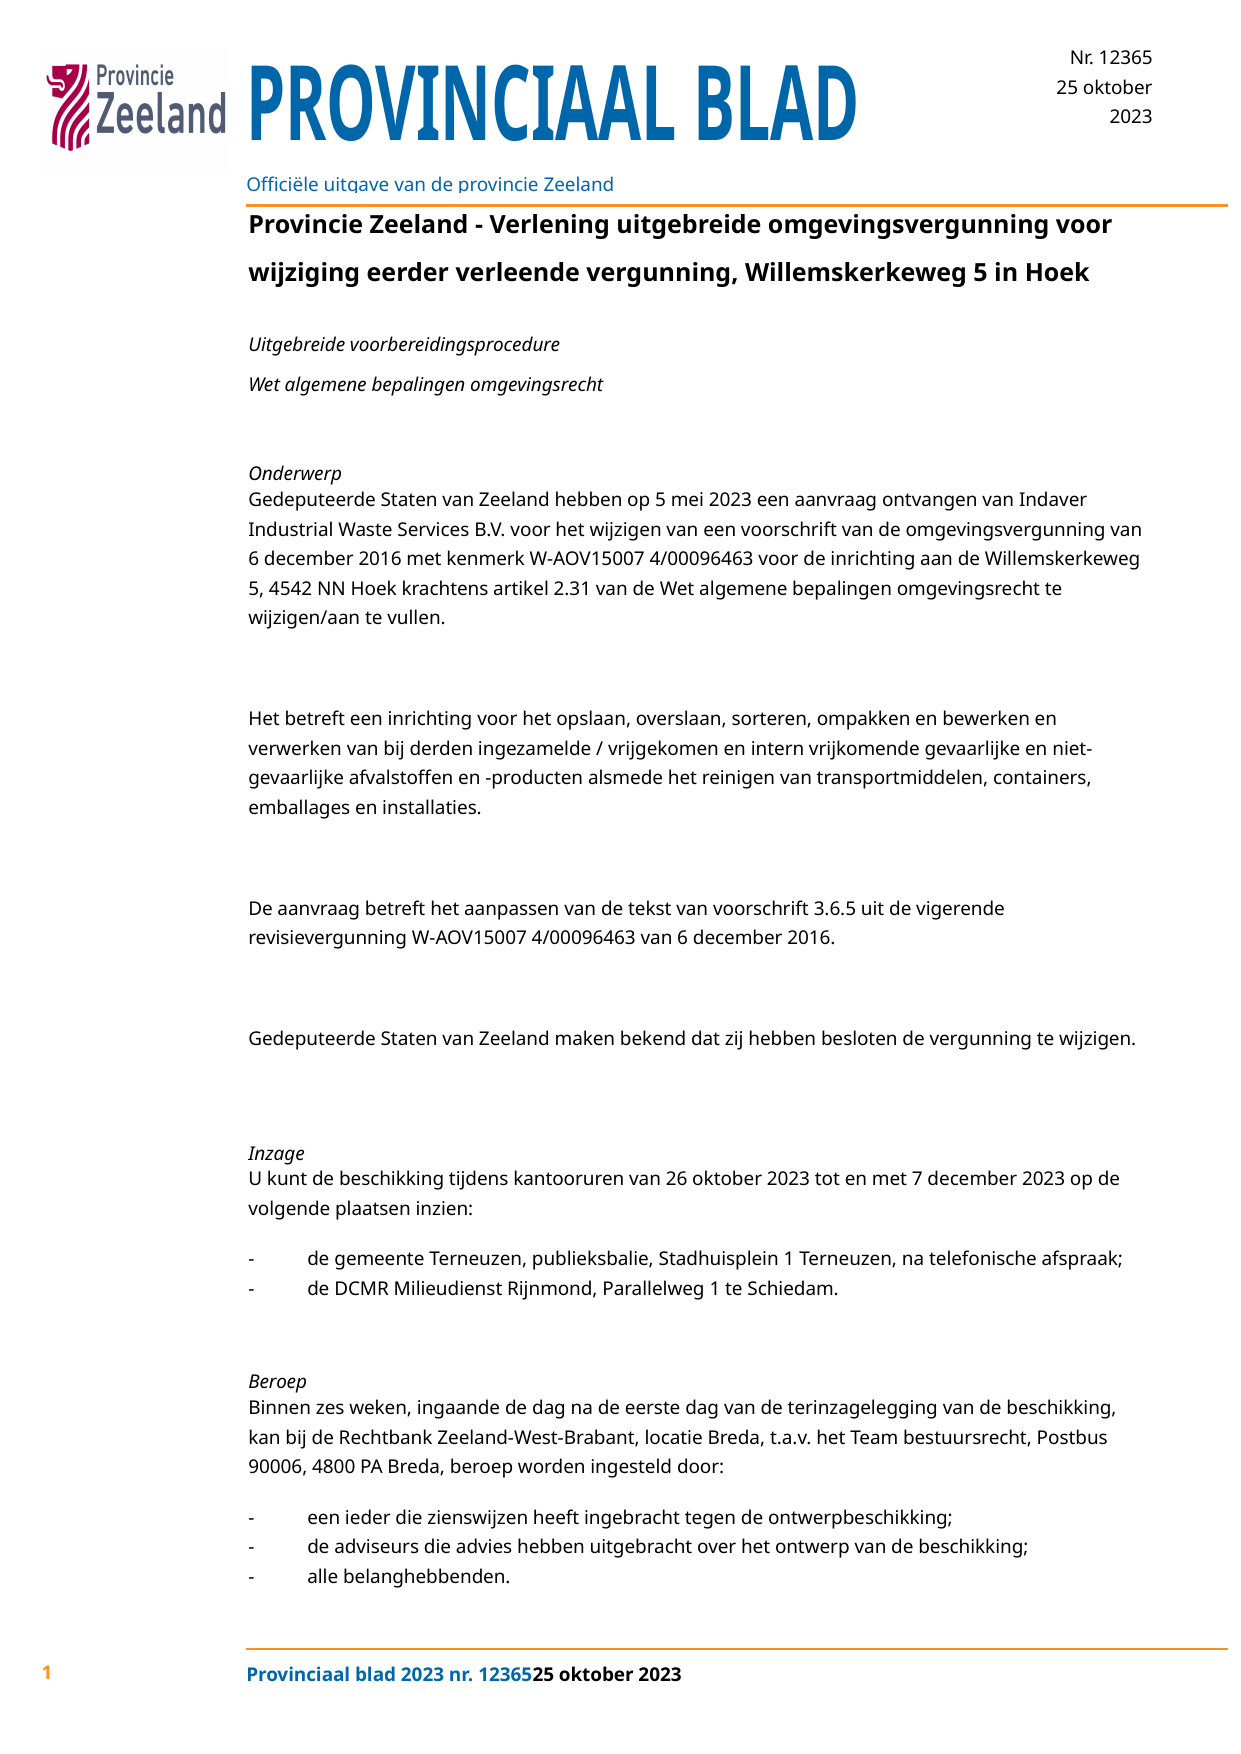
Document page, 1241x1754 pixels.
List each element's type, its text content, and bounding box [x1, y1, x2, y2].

text Gedeputeerde Staten van Zeeland maken bekend dat zij hebben besloten de vergunning te wijzigen. [248, 1025, 1152, 1051]
text De aanvraag betreft het aanpassen van de tekst van voorschrift 3.6.5 uit de vigerende revisievergunning W-AOV15007 4/00096463 van 6 december 2016. [248, 895, 1152, 950]
text U kunt de beschikking tijdens kantooruren van 26 oktober 2023 tot en met 7 december 2023 op de volgende plaatsen inzien: [248, 1165, 1152, 1221]
picture [41, 47, 231, 172]
text Onderwerp [248, 460, 1152, 486]
list alle belanghebbenden. [248, 1563, 1152, 1589]
text Wet algemene bepalingen omgevingsrecht [248, 371, 1152, 396]
text Binnen zes weken, ingaande de dag na de eerste dag van de terinzagelegging van de beschikking, kan bij de Rechtbank Zeeland-West-Brabant, locatie Breda, t.a.v. het Team bestuursrecht, Postbus 90006, 4800 PA Breda, beroep worden ingesteld door: [248, 1394, 1152, 1479]
list de adviseurs die advies hebben uitgebracht over het ontwerp van de beschikking; [248, 1533, 1152, 1559]
list de gemeente Terneuzen, publieksbalie, Stadhuisplein 1 Terneuzen, na telefonische afspraak; [248, 1245, 1152, 1271]
text Inzage [248, 1140, 1152, 1165]
list een ieder die zienswijzen heeft ingebracht tegen de ontwerpbeschikking; [248, 1504, 1152, 1529]
list de DCMR Milieudienst Rijnmond, Parallelweg 1 te Schiedam. [248, 1275, 1152, 1301]
text Gedeputeerde Staten van Zeeland hebben op 5 mei 2023 een aanvraag ontvangen van Indaver Industrial Waste Services B.V. voor het wijzigen van een voorschrift van de omgevingsvergunning van 6 december 2016 met kenmerk W-AOV15007 4/00096463 voor de inrichting aan de Willemskerkeweg 5, 4542 NN Hoek krachtens artikel 2.31 van de Wet algemene bepalingen omgevingsrecht te wijzigen/aan te vullen. [248, 486, 1152, 630]
text Provincie Zeeland - Verlening uitgebreide omgevingsvergunning voor wijziging eerder verleende vergunning, Willemskerkeweg 5 in Hoek [248, 207, 1152, 288]
text Het betreft een inrichting voor het opslaan, overslaan, sorteren, ompakken en bewerken en verwerken van bij derden ingezamelde / vrijgekomen en intern vrijkomende gevaarlijke en niet-gevaarlijke afvalstoffen en -producten alsmede het reinigen van transportmiddelen, containers, emballages en installaties. [248, 705, 1152, 820]
text Uitgebreide voorbereidingsprocedure [248, 331, 1152, 357]
text Beroep [248, 1368, 1152, 1394]
